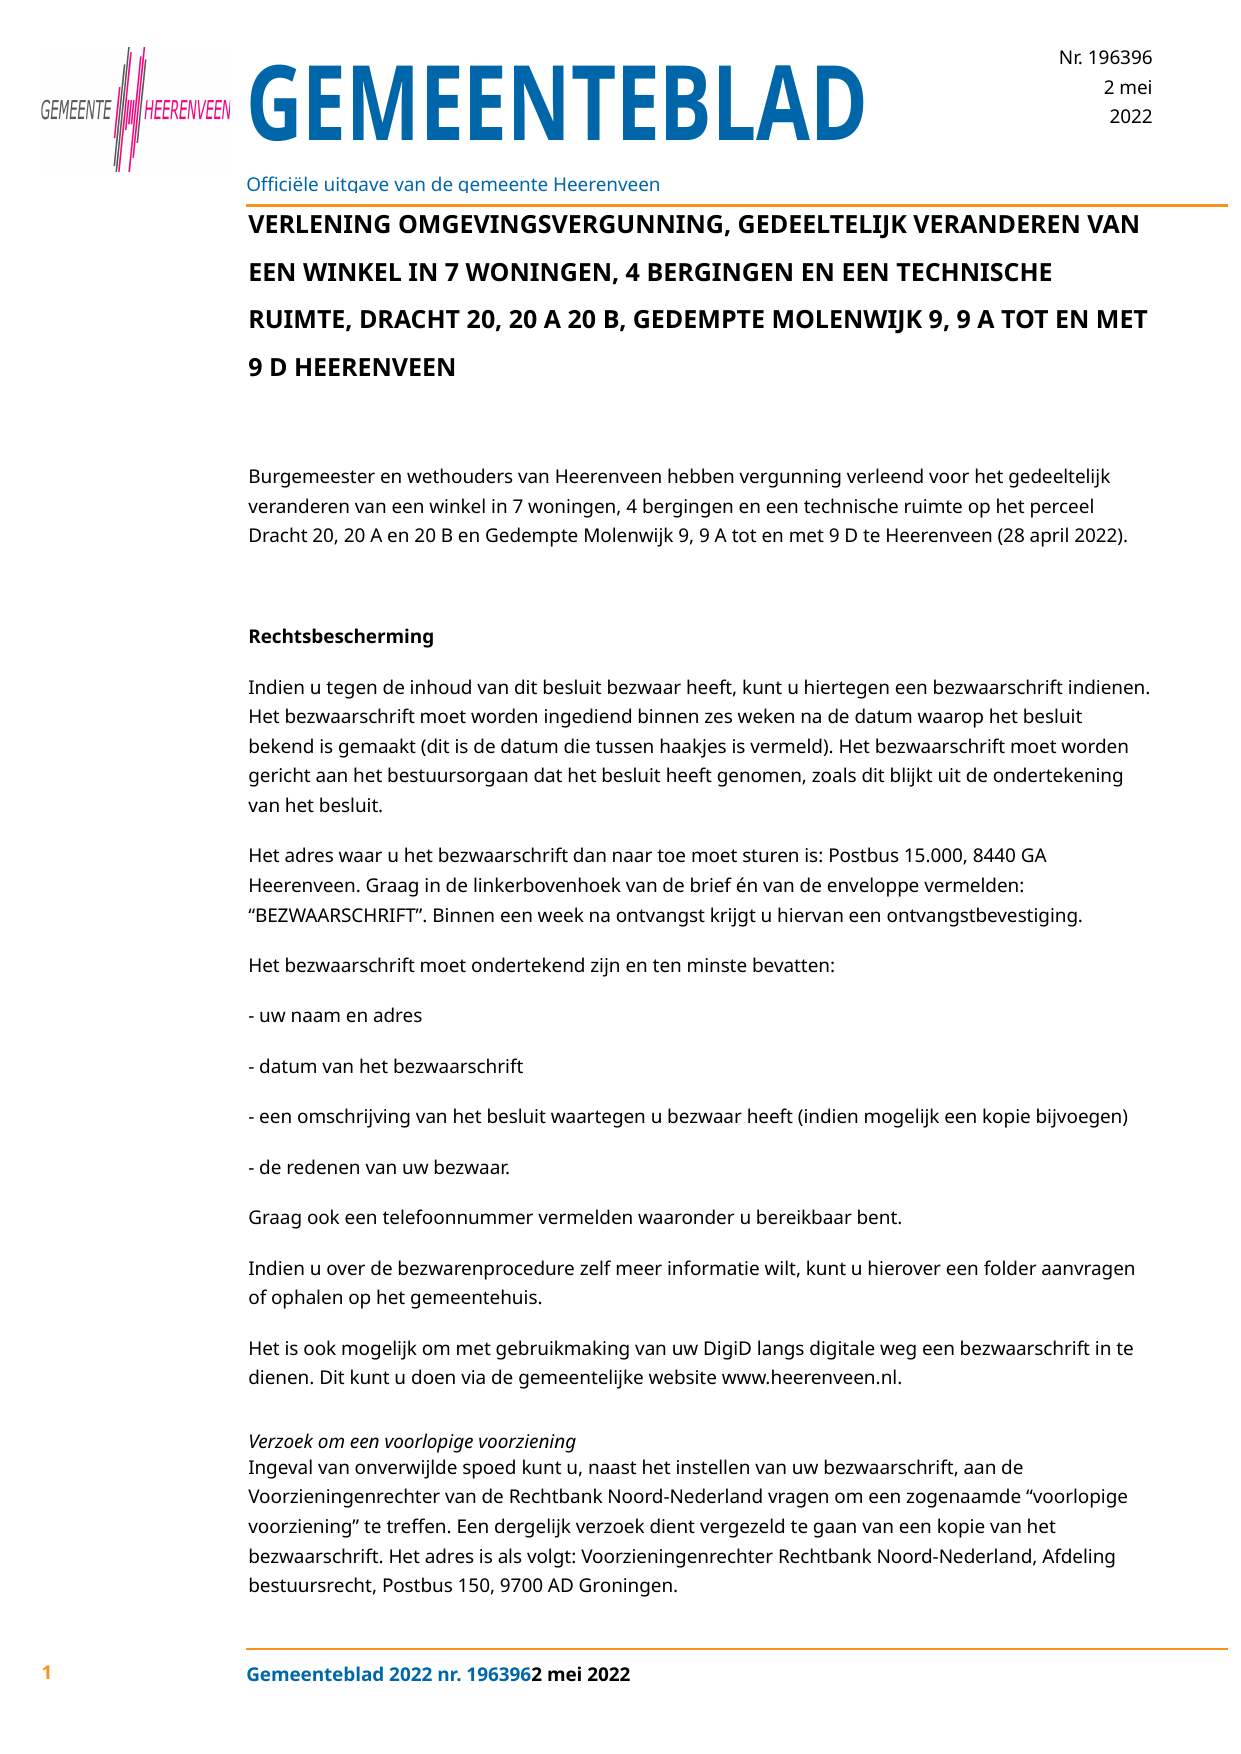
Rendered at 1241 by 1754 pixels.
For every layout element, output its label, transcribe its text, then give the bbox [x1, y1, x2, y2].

text Verzoek om een voorlopige voorziening [248, 1428, 1152, 1454]
picture [41, 47, 231, 172]
text Indien u tegen de inhoud van dit besluit bezwaar heeft, kunt u hiertegen een bezwaarschrift indienen. Het bezwaarschrift moet worden ingediend binnen zes weken na de datum waarop het besluit bekend is gemaakt (dit is de datum die tussen haakjes is vermeld). Het bezwaarschrift moet worden gericht aan het bestuursorgaan dat het besluit heeft genomen, zoals dit blijkt uit de ondertekening van het besluit. [248, 674, 1152, 818]
text Indien u over de bezwarenprocedure zelf meer informatie wilt, kunt u hierover een folder aanvragen of ophalen op het gemeentehuis. [248, 1255, 1152, 1310]
text Burgemeester en wethouders van Heerenveen hebben vergunning verleend voor het gedeeltelijk veranderen van een winkel in 7 woningen, 4 bergingen en een technische ruimte op het perceel Dracht 20, 20 A en 20 B en Gedempte Molenwijk 9, 9 A tot en met 9 D te Heerenveen (28 april 2022). [248, 463, 1152, 548]
text - een omschrijving van het besluit waartegen u bezwaar heeft (indien mogelijk een kopie bijvoegen) [248, 1103, 1152, 1129]
text Graag ook een telefoonnummer vermelden waaronder u bereikbaar bent. [248, 1204, 1152, 1230]
text Het adres waar u het bezwaarschrift dan naar toe moet sturen is: Postbus 15.000, 8440 GA Heerenveen. Graag in de linkerbovenhoek van de brief én van de enveloppe vermelden: “BEZWAARSCHRIFT”. Binnen een week na ontvangst krijgt u hiervan een ontvangstbevestiging. [248, 843, 1152, 928]
text - datum van het bezwaarschrift [248, 1053, 1152, 1079]
text Ingeval van onverwijlde spoed kunt u, naast het instellen van uw bezwaarschrift, aan de Voorzieningenrechter van de Rechtbank Noord-Nederland vragen om een zogenaamde “voorlopige voorziening” te treffen. Een dergelijk verzoek dient vergezeld te gaan van een kopie van het bezwaarschrift. Het adres is als volgt: Voorzieningenrechter Rechtbank Noord-Nederland, Afdeling bestuursrecht, Postbus 150, 9700 AD Groningen. [248, 1454, 1152, 1598]
text - uw naam en adres [248, 1003, 1152, 1028]
text Het is ook mogelijk om met gebruikmaking van uw DigiD langs digitale weg een bezwaarschrift in te dienen. Dit kunt u doen via de gemeentelijke website www.heerenveen.nl. [248, 1335, 1152, 1390]
text Het bezwaarschrift moet ondertekend zijn en ten minste bevatten: [248, 952, 1152, 978]
text Rechtsbescherming [248, 623, 1152, 649]
text VERLENING OMGEVINGSVERGUNNING, GEDEELTELIJK VERANDEREN VAN EEN WINKEL IN 7 WONINGEN, 4 BERGINGEN EN EEN TECHNISCHE RUIMTE, DRACHT 20, 20 A 20 B, GEDEMPTE MOLENWIJK 9, 9 A TOT EN MET 9 D HEERENVEEN [248, 207, 1152, 384]
text - de redenen van uw bezwaar. [248, 1154, 1152, 1180]
